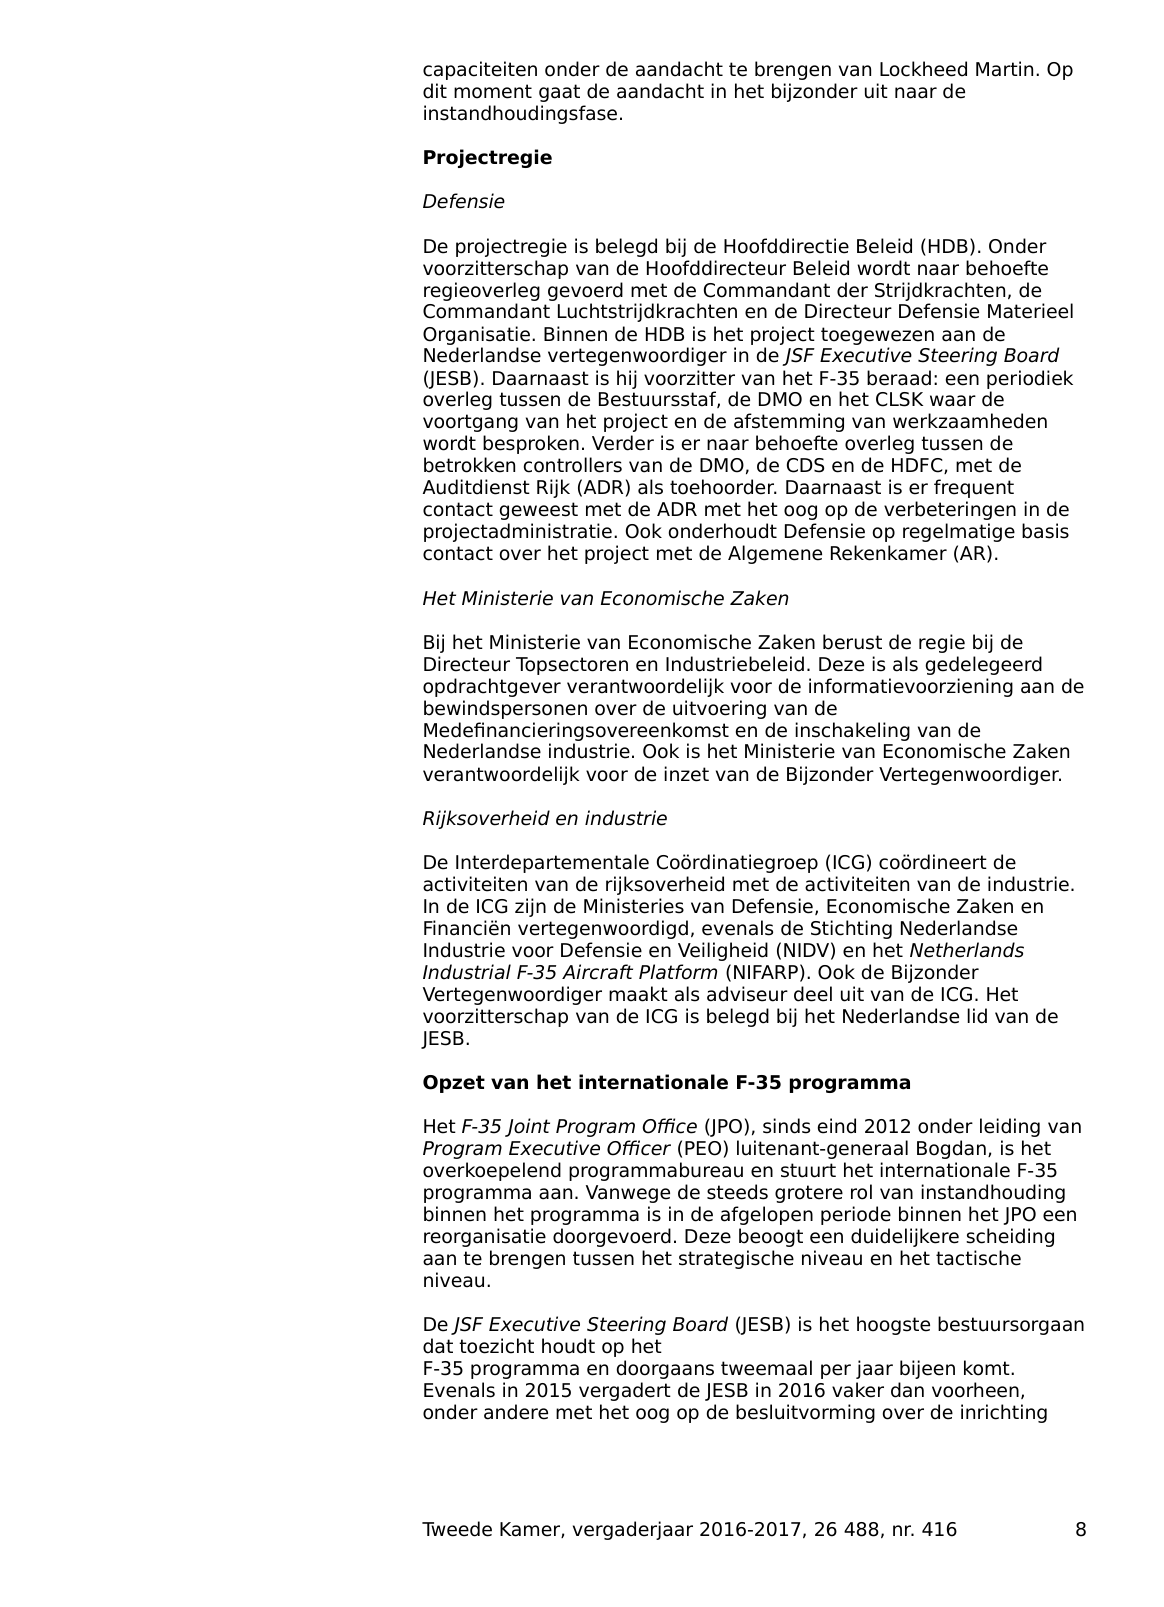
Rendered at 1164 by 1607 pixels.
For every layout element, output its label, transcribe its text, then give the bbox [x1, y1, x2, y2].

subtitle Opzet van het internationale F-35 programma [422, 1072, 1087, 1094]
text De projectregie is belegd bij de Hoofddirectie Beleid (HDB). Onder voorzitterschap van de Hoofddirecteur Beleid wordt naar behoefte regieoverleg gevoerd met de Commandant der Strijdkrachten, de Commandant Luchtstrijdkrachten en de Directeur Defensie Materieel Organisatie. Binnen de HDB is het project toegewezen aan de Nederlandse vertegenwoordiger in de JSF Executive Steering Board (JESB). Daarnaast is hij voorzitter van het F-35 beraad: een periodiek overleg tussen de Bestuursstaf, de DMO en het CLSK waar de voortgang van het project en de afstemming van werkzaamheden wordt besproken. Verder is er naar behoefte overleg tussen de betrokken controllers van de DMO, de CDS en de HDFC, met de Auditdienst Rijk (ADR) als toehoorder. Daarnaast is er frequent contact geweest met de ADR met het oog op de verbeteringen in de projectadministratie. Ook onderhoudt Defensie op regelmatige basis contact over het project met de Algemene Rekenkamer (AR). [422, 236, 1087, 565]
text Het F-35 Joint Program Office (JPO), sinds eind 2012 onder leiding van Program Executive Officer (PEO) luitenant-generaal Bogdan, is het overkoepelend programmabureau en stuurt het internationale F-35 programma aan. Vanwege de steeds grotere rol van instandhouding binnen het programma is in de afgelopen periode binnen het JPO een reorganisatie doorgevoerd. Deze beoogt een duidelijkere scheiding aan te brengen tussen het strategische niveau en het tactische niveau. [422, 1116, 1087, 1292]
subtitle Projectregie [422, 147, 1087, 169]
text De Interdepartementale Coördinatiegroep (ICG) coördineert de activiteiten van de rijksoverheid met de activiteiten van de industrie. In de ICG zijn de Ministeries van Defensie, Economische Zaken en Financiën vertegenwoordigd, evenals de Stichting Nederlandse Industrie voor Defensie en Veiligheid (NIDV) en het Netherlands Industrial F-35 Aircraft Platform (NIFARP). Ook de Bijzonder Vertegenwoordiger maakt als adviseur deel uit van de ICG. Het voorzitterschap van de ICG is belegd bij het Nederlandse lid van de JESB. [422, 852, 1087, 1049]
text De JSF Executive Steering Board (JESB) is het hoogste bestuursorgaan dat toezicht houdt op het [422, 1314, 1087, 1358]
subtitle Rijksoverheid en industrie [422, 808, 1087, 829]
text F-35 programma en doorgaans tweemaal per jaar bijeen komt. Evenals in 2015 vergadert de JESB in 2016 vaker dan voorheen, onder andere met het oog op de besluitvorming over de inrichting [422, 1358, 1087, 1424]
text capaciteiten onder de aandacht te brengen van Lockheed Martin. Op dit moment gaat de aandacht in het bijzonder uit naar de instandhoudingsfase. [422, 59, 1087, 125]
subtitle Het Ministerie van Economische Zaken [422, 587, 1087, 609]
subtitle Defensie [422, 191, 1087, 213]
text Bij het Ministerie van Economische Zaken berust de regie bij de Directeur Topsectoren en Industriebeleid. Deze is als gedelegeerd opdrachtgever verantwoordelijk voor de informatievoorziening aan de bewindspersonen over de uitvoering van de Medefinancieringsovereenkomst en de inschakeling van de Nederlandse industrie. Ook is het Ministerie van Economische Zaken verantwoordelijk voor de inzet van de Bijzonder Vertegenwoordiger. [422, 632, 1087, 785]
